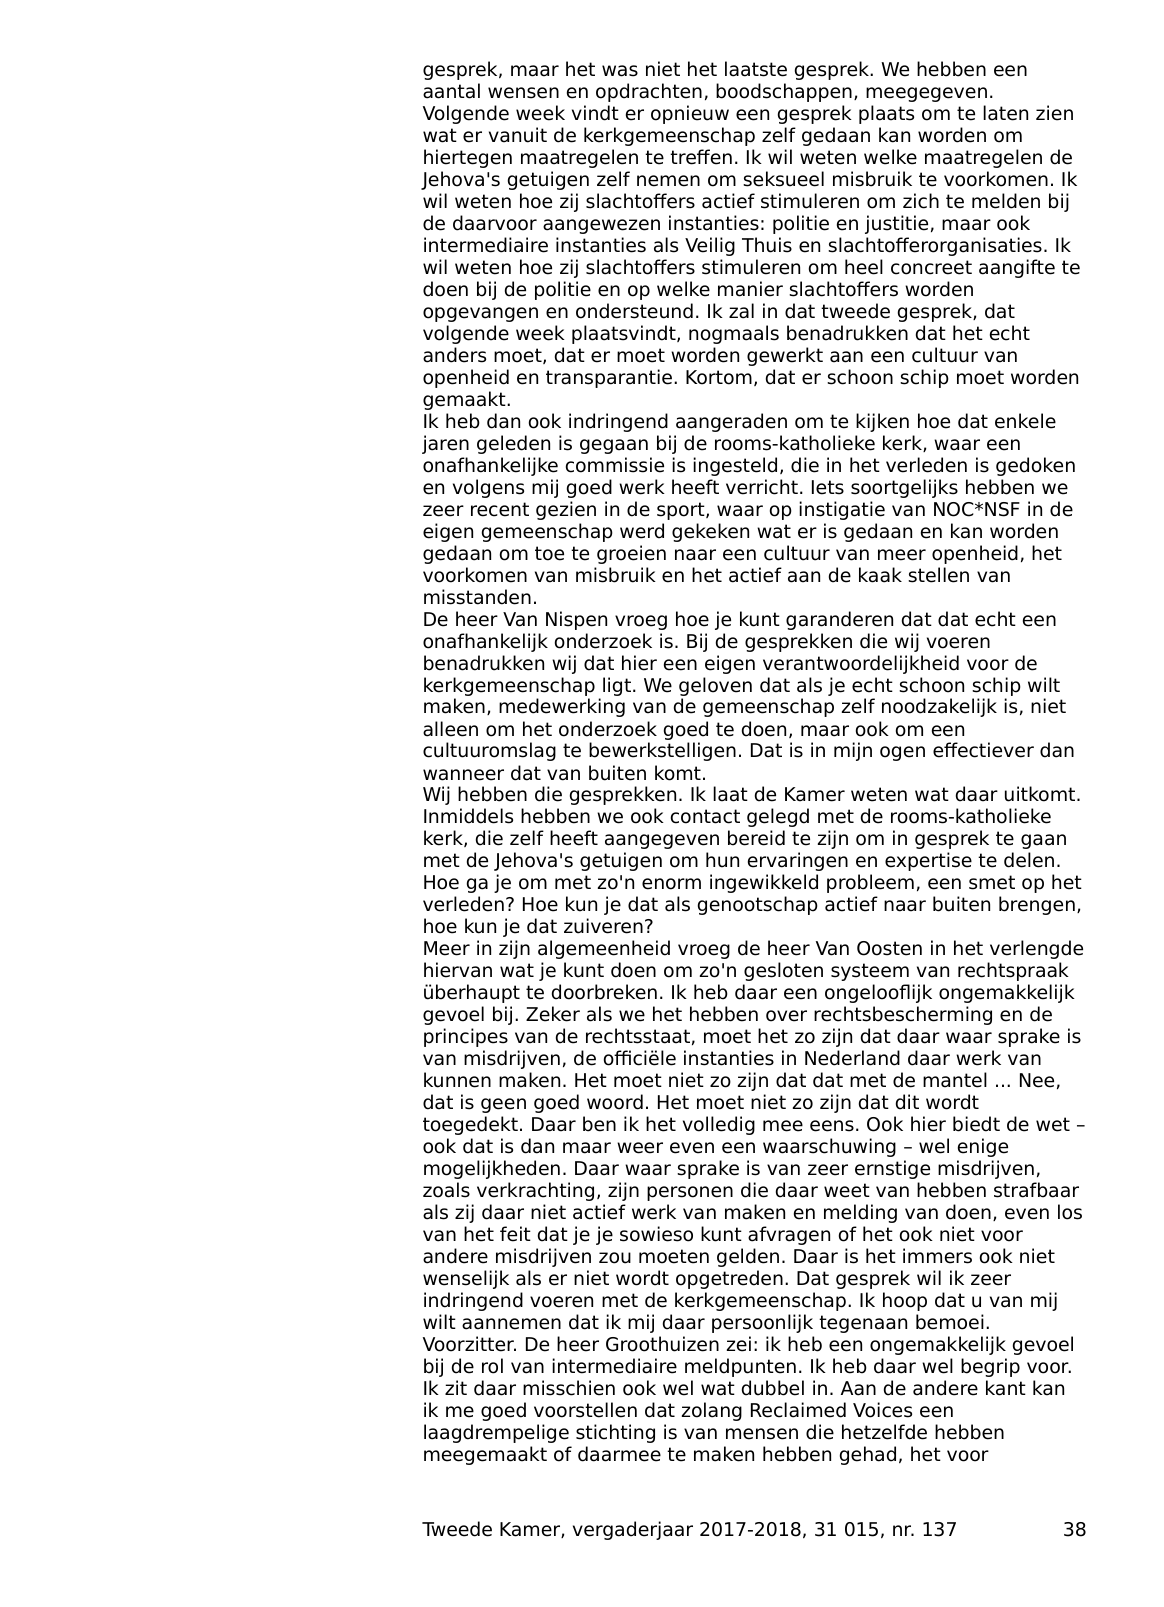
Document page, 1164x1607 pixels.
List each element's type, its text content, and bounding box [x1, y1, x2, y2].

text De heer Van Nispen vroeg hoe je kunt garanderen dat dat echt een onafhankelijk onderzoek is. Bij de gesprekken die wij voeren benadrukken wij dat hier een eigen verantwoordelijkheid voor de kerkgemeenschap ligt. We geloven dat als je echt schoon schip wilt maken, medewerking van de gemeenschap zelf noodzakelijk is, niet alleen om het onderzoek goed te doen, maar ook om een cultuuromslag te bewerkstelligen. Dat is in mijn ogen effectiever dan wanneer dat van buiten komt. [422, 608, 1087, 784]
text Ik heb dan ook indringend aangeraden om te kijken hoe dat enkele jaren geleden is gegaan bij de rooms-katholieke kerk, waar een onafhankelijke commissie is ingesteld, die in het verleden is gedoken en volgens mij goed werk heeft verricht. Iets soortgelijks hebben we zeer recent gezien in de sport, waar op instigatie van NOC*NSF in de eigen gemeenschap werd gekeken wat er is gedaan en kan worden gedaan om toe te groeien naar een cultuur van meer openheid, het voorkomen van misbruik en het actief aan de kaak stellen van misstanden. [422, 411, 1087, 608]
text Meer in zijn algemeenheid vroeg de heer Van Oosten in het verlengde hiervan wat je kunt doen om zo'n gesloten systeem van rechtspraak überhaupt te doorbreken. Ik heb daar een ongelooflijk ongemakkelijk gevoel bij. Zeker als we het hebben over rechtsbescherming en de principes van de rechtsstaat, moet het zo zijn dat daar waar sprake is van misdrijven, de officiële instanties in Nederland daar werk van kunnen maken. Het moet niet zo zijn dat dat met de mantel ... Nee, dat is geen goed woord. Het moet niet zo zijn dat dit wordt toegedekt. Daar ben ik het volledig mee eens. Ook hier biedt de wet – ook dat is dan maar weer even een waarschuwing – wel enige mogelijkheden. Daar waar sprake is van zeer ernstige misdrijven, zoals verkrachting, zijn personen die daar weet van hebben strafbaar als zij daar niet actief werk van maken en melding van doen, even los van het feit dat je je sowieso kunt afvragen of het ook niet voor andere misdrijven zou moeten gelden. Daar is het immers ook niet wenselijk als er niet wordt opgetreden. Dat gesprek wil ik zeer indringend voeren met de kerkgemeenschap. Ik hoop dat u van mij wilt aannemen dat ik mij daar persoonlijk tegenaan bemoei. [422, 938, 1087, 1334]
text gesprek, maar het was niet het laatste gesprek. We hebben een aantal wensen en opdrachten, boodschappen, meegegeven. Volgende week vindt er opnieuw een gesprek plaats om te laten zien wat er vanuit de kerkgemeenschap zelf gedaan kan worden om hiertegen maatregelen te treffen. Ik wil weten welke maatregelen de Jehova's getuigen zelf nemen om seksueel misbruik te voorkomen. Ik wil weten hoe zij slachtoffers actief stimuleren om zich te melden bij de daarvoor aangewezen instanties: politie en justitie, maar ook intermediaire instanties als Veilig Thuis en slachtofferorganisaties. Ik wil weten hoe zij slachtoffers stimuleren om heel concreet aangifte te doen bij de politie en op welke manier slachtoffers worden opgevangen en ondersteund. Ik zal in dat tweede gesprek, dat volgende week plaatsvindt, nogmaals benadrukken dat het echt anders moet, dat er moet worden gewerkt aan een cultuur van openheid en transparantie. Kortom, dat er schoon schip moet worden gemaakt. [422, 59, 1087, 411]
text Voorzitter. De heer Groothuizen zei: ik heb een ongemakkelijk gevoel bij de rol van intermediaire meldpunten. Ik heb daar wel begrip voor. Ik zit daar misschien ook wel wat dubbel in. Aan de andere kant kan ik me goed voorstellen dat zolang Reclaimed Voices een laagdrempelige stichting is van mensen die hetzelfde hebben meegemaakt of daarmee te maken hebben gehad, het voor [422, 1334, 1087, 1466]
text Wij hebben die gesprekken. Ik laat de Kamer weten wat daar uitkomt. Inmiddels hebben we ook contact gelegd met de rooms-katholieke kerk, die zelf heeft aangegeven bereid te zijn om in gesprek te gaan met de Jehova's getuigen om hun ervaringen en expertise te delen. Hoe ga je om met zo'n enorm ingewikkeld probleem, een smet op het verleden? Hoe kun je dat als genootschap actief naar buiten brengen, hoe kun je dat zuiveren? [422, 784, 1087, 938]
